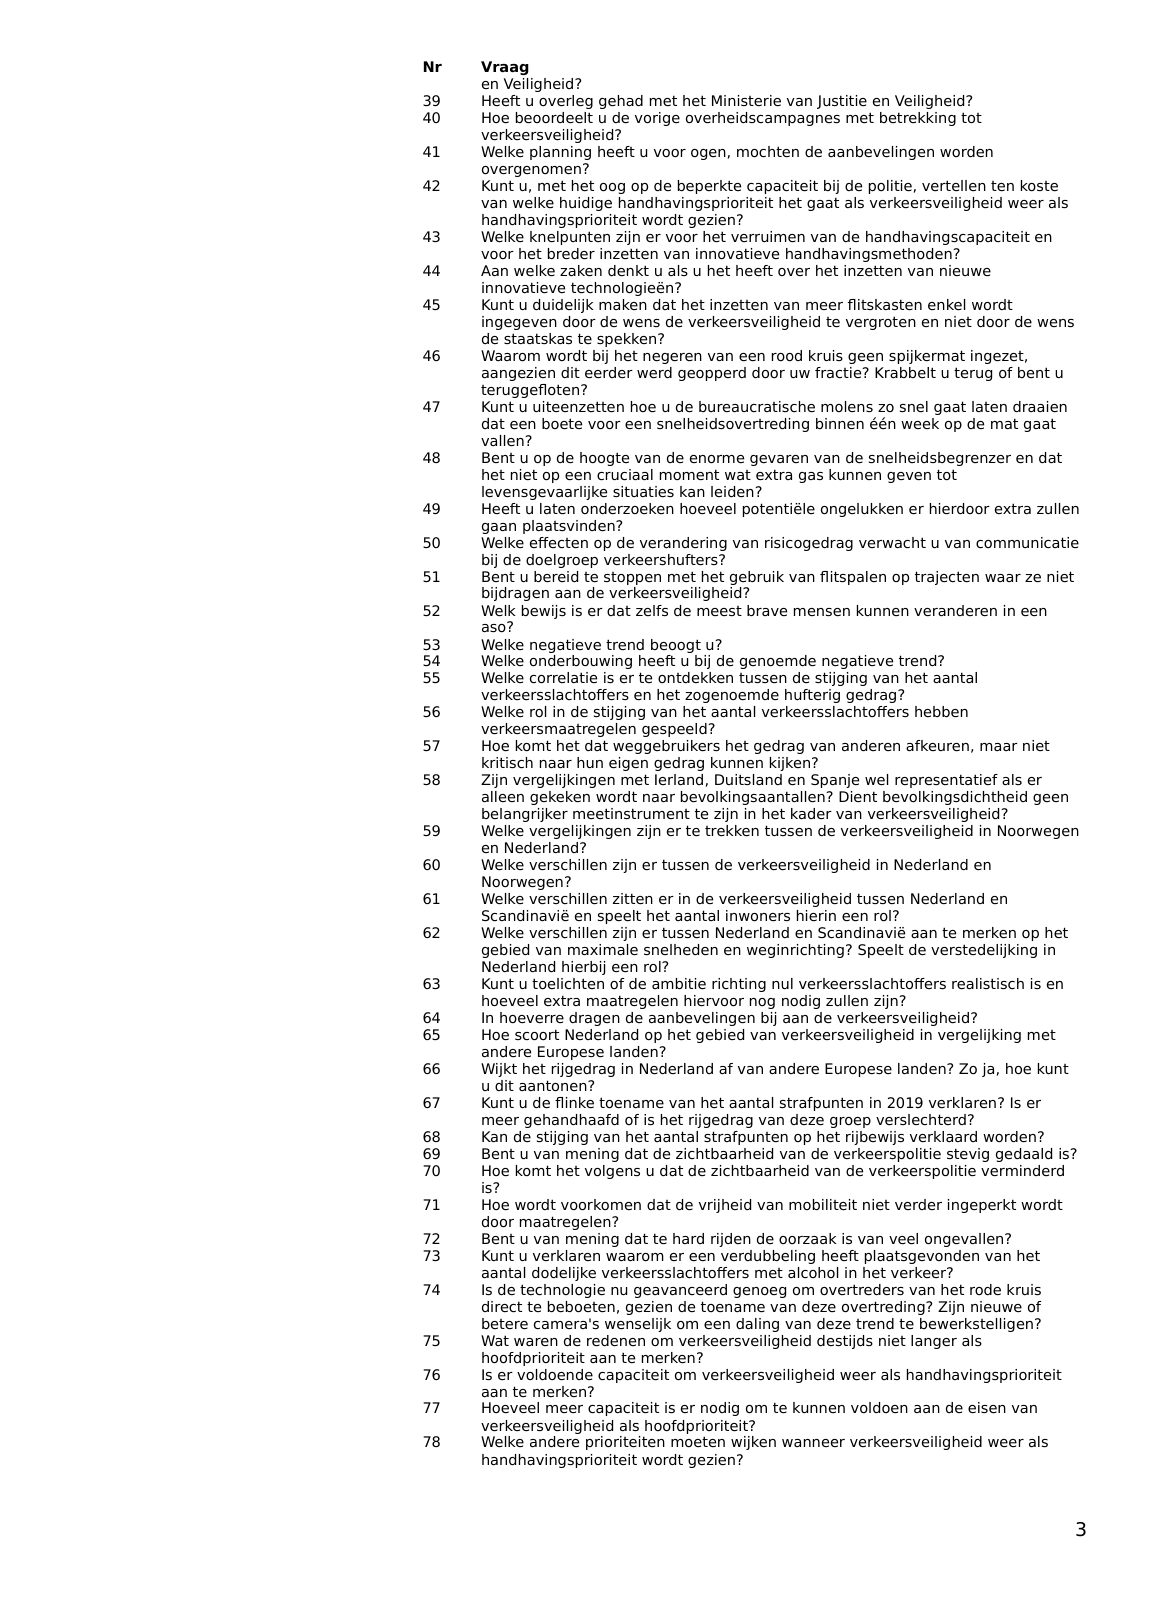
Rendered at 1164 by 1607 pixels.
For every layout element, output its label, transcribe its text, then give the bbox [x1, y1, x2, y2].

table_cell 47 [422, 399, 475, 449]
table_cell 62 [422, 925, 475, 976]
table_cell Aan welke zaken denkt u als u het heeft over het inzetten van nieuwe innovatieve technologieën? [475, 263, 1087, 297]
table_cell 49 [422, 501, 475, 534]
table_cell Wat waren de redenen om verkeersveiligheid destijds niet langer als hoofdprioriteit aan te merken? [475, 1333, 1087, 1366]
table_cell Welke negatieve trend beoogt u? [475, 636, 1087, 653]
table_cell 61 [422, 891, 475, 925]
table_cell Waarom wordt bij het negeren van een rood kruis geen spijkermat ingezet, aangezien dit eerder werd geopperd door uw fractie? Krabbelt u terug of bent u teruggefloten? [475, 348, 1087, 399]
table_cell 75 [422, 1333, 475, 1366]
table_cell 65 [422, 1027, 475, 1061]
table_cell [422, 76, 475, 93]
table_cell 69 [422, 1146, 475, 1163]
table_cell Bent u van mening dat de zichtbaarheid van de verkeerspolitie stevig gedaald is? [475, 1146, 1087, 1163]
table_cell 48 [422, 450, 475, 501]
table_cell Welk bewijs is er dat zelfs de meest brave mensen kunnen veranderen in een aso? [475, 603, 1087, 636]
table_cell Wijkt het rijgedrag in Nederland af van andere Europese landen? Zo ja, hoe kunt u dit aantonen? [475, 1061, 1087, 1095]
table_cell Heeft u laten onderzoeken hoeveel potentiële ongelukken er hierdoor extra zullen gaan plaatsvinden? [475, 501, 1087, 534]
table_cell 67 [422, 1095, 475, 1129]
table_cell Is er voldoende capaciteit om verkeersveiligheid weer als handhavingsprioriteit aan te merken? [475, 1366, 1087, 1400]
table_cell Welke correlatie is er te ontdekken tussen de stijging van het aantal verkeersslachtoffers en het zogenoemde hufterig gedrag? [475, 670, 1087, 704]
table_cell 41 [422, 144, 475, 178]
table_cell Kunt u toelichten of de ambitie richting nul verkeersslachtoffers realistisch is en hoeveel extra maatregelen hiervoor nog nodig zullen zijn? [475, 976, 1087, 1010]
table_cell Kunt u uiteenzetten hoe u de bureaucratische molens zo snel gaat laten draaien dat een boete voor een snelheidsovertreding binnen één week op de mat gaat vallen? [475, 399, 1087, 449]
table_cell 56 [422, 704, 475, 738]
table_cell 59 [422, 823, 475, 857]
table_cell Welke verschillen zijn er tussen de verkeersveiligheid in Nederland en Noorwegen? [475, 857, 1087, 891]
table_cell 50 [422, 535, 475, 568]
table_cell Kan de stijging van het aantal strafpunten op het rijbewijs verklaard worden? [475, 1129, 1087, 1146]
table_cell 72 [422, 1231, 475, 1248]
table_cell Bent u op de hoogte van de enorme gevaren van de snelheidsbegrenzer en dat het niet op een cruciaal moment wat extra gas kunnen geven tot levensgevaarlijke situaties kan leiden? [475, 450, 1087, 501]
table_cell Bent u bereid te stoppen met het gebruik van flitspalen op trajecten waar ze niet bijdragen aan de verkeersveiligheid? [475, 569, 1087, 602]
table_cell Welke verschillen zijn er tussen Nederland en Scandinavië aan te merken op het gebied van maximale snelheden en weginrichting? Speelt de verstedelijking in Nederland hierbij een rol? [475, 925, 1087, 976]
table_cell Bent u van mening dat te hard rijden de oorzaak is van veel ongevallen? [475, 1231, 1087, 1248]
table_cell Hoe komt het volgens u dat de zichtbaarheid van de verkeerspolitie verminderd is? [475, 1163, 1087, 1197]
table_cell Is de technologie nu geavanceerd genoeg om overtreders van het rode kruis direct te beboeten, gezien de toename van deze overtreding? Zijn nieuwe of betere camera's wenselijk om een daling van deze trend te bewerkstelligen? [475, 1282, 1087, 1332]
table_cell Welke knelpunten zijn er voor het verruimen van de handhavingscapaciteit en voor het breder inzetten van innovatieve handhavingsmethoden? [475, 229, 1087, 263]
table_cell Welke planning heeft u voor ogen, mochten de aanbevelingen worden overgenomen? [475, 144, 1087, 178]
table_cell 52 [422, 603, 475, 636]
table_cell 76 [422, 1366, 475, 1400]
table_cell en Veiligheid? [475, 76, 1087, 93]
table_cell 64 [422, 1010, 475, 1027]
table_cell Welke onderbouwing heeft u bij de genoemde negatieve trend? [475, 653, 1087, 670]
table_cell 77 [422, 1400, 475, 1434]
table_cell 44 [422, 263, 475, 297]
table_cell 71 [422, 1197, 475, 1231]
table_cell 46 [422, 348, 475, 399]
table_cell Kunt u verklaren waarom er een verdubbeling heeft plaatsgevonden van het aantal dodelijke verkeersslachtoffers met alcohol in het verkeer? [475, 1248, 1087, 1282]
table_cell Hoe komt het dat weggebruikers het gedrag van anderen afkeuren, maar niet kritisch naar hun eigen gedrag kunnen kijken? [475, 738, 1087, 772]
table_cell 58 [422, 772, 475, 823]
table_cell 70 [422, 1163, 475, 1197]
table_cell Kunt u, met het oog op de beperkte capaciteit bij de politie, vertellen ten koste van welke huidige handhavingsprioriteit het gaat als verkeersveiligheid weer als handhavingsprioriteit wordt gezien? [475, 178, 1087, 229]
table_cell 74 [422, 1282, 475, 1332]
table_cell Hoe beoordeelt u de vorige overheidscampagnes met betrekking tot verkeersveiligheid? [475, 110, 1087, 144]
table_cell Heeft u overleg gehad met het Ministerie van Justitie en Veiligheid? [475, 93, 1087, 110]
table_cell 54 [422, 653, 475, 670]
table_cell 57 [422, 738, 475, 772]
table_cell 51 [422, 569, 475, 602]
table_cell Zijn vergelijkingen met Ierland, Duitsland en Spanje wel representatief als er alleen gekeken wordt naar bevolkingsaantallen? Dient bevolkingsdichtheid geen belangrijker meetinstrument te zijn in het kader van verkeersveiligheid? [475, 772, 1087, 823]
table_cell 39 [422, 93, 475, 110]
table_cell 66 [422, 1061, 475, 1095]
table_cell Kunt u de flinke toename van het aantal strafpunten in 2019 verklaren? Is er meer gehandhaafd of is het rijgedrag van deze groep verslechterd? [475, 1095, 1087, 1129]
table_cell 73 [422, 1248, 475, 1282]
table_cell Welke rol in de stijging van het aantal verkeersslachtoffers hebben verkeersmaatregelen gespeeld? [475, 704, 1087, 738]
table_cell 53 [422, 636, 475, 653]
table_cell Hoe wordt voorkomen dat de vrijheid van mobiliteit niet verder ingeperkt wordt door maatregelen? [475, 1197, 1087, 1231]
table_header Nr [422, 59, 475, 76]
table_cell Welke andere prioriteiten moeten wijken wanneer verkeersveiligheid weer als handhavingsprioriteit wordt gezien? [475, 1434, 1087, 1468]
table_cell 60 [422, 857, 475, 891]
table_cell Welke effecten op de verandering van risicogedrag verwacht u van communicatie bij de doelgroep verkeershufters? [475, 535, 1087, 568]
table_cell 45 [422, 297, 475, 348]
table_cell 40 [422, 110, 475, 144]
table_cell 78 [422, 1434, 475, 1468]
table_cell Hoeveel meer capaciteit is er nodig om te kunnen voldoen aan de eisen van verkeersveiligheid als hoofdprioriteit? [475, 1400, 1087, 1434]
table_cell Welke vergelijkingen zijn er te trekken tussen de verkeersveiligheid in Noorwegen en Nederland? [475, 823, 1087, 857]
table_cell 63 [422, 976, 475, 1010]
table_cell 55 [422, 670, 475, 704]
table_cell 42 [422, 178, 475, 229]
table_cell Welke verschillen zitten er in de verkeersveiligheid tussen Nederland en Scandinavië en speelt het aantal inwoners hierin een rol? [475, 891, 1087, 925]
table_cell Hoe scoort Nederland op het gebied van verkeersveiligheid in vergelijking met andere Europese landen? [475, 1027, 1087, 1061]
table_cell 68 [422, 1129, 475, 1146]
table_cell 43 [422, 229, 475, 263]
table_header Vraag [475, 59, 1087, 76]
table_cell In hoeverre dragen de aanbevelingen bij aan de verkeersveiligheid? [475, 1010, 1087, 1027]
table_cell Kunt u duidelijk maken dat het inzetten van meer flitskasten enkel wordt ingegeven door de wens de verkeersveiligheid te vergroten en niet door de wens de staatskas te spekken? [475, 297, 1087, 348]
